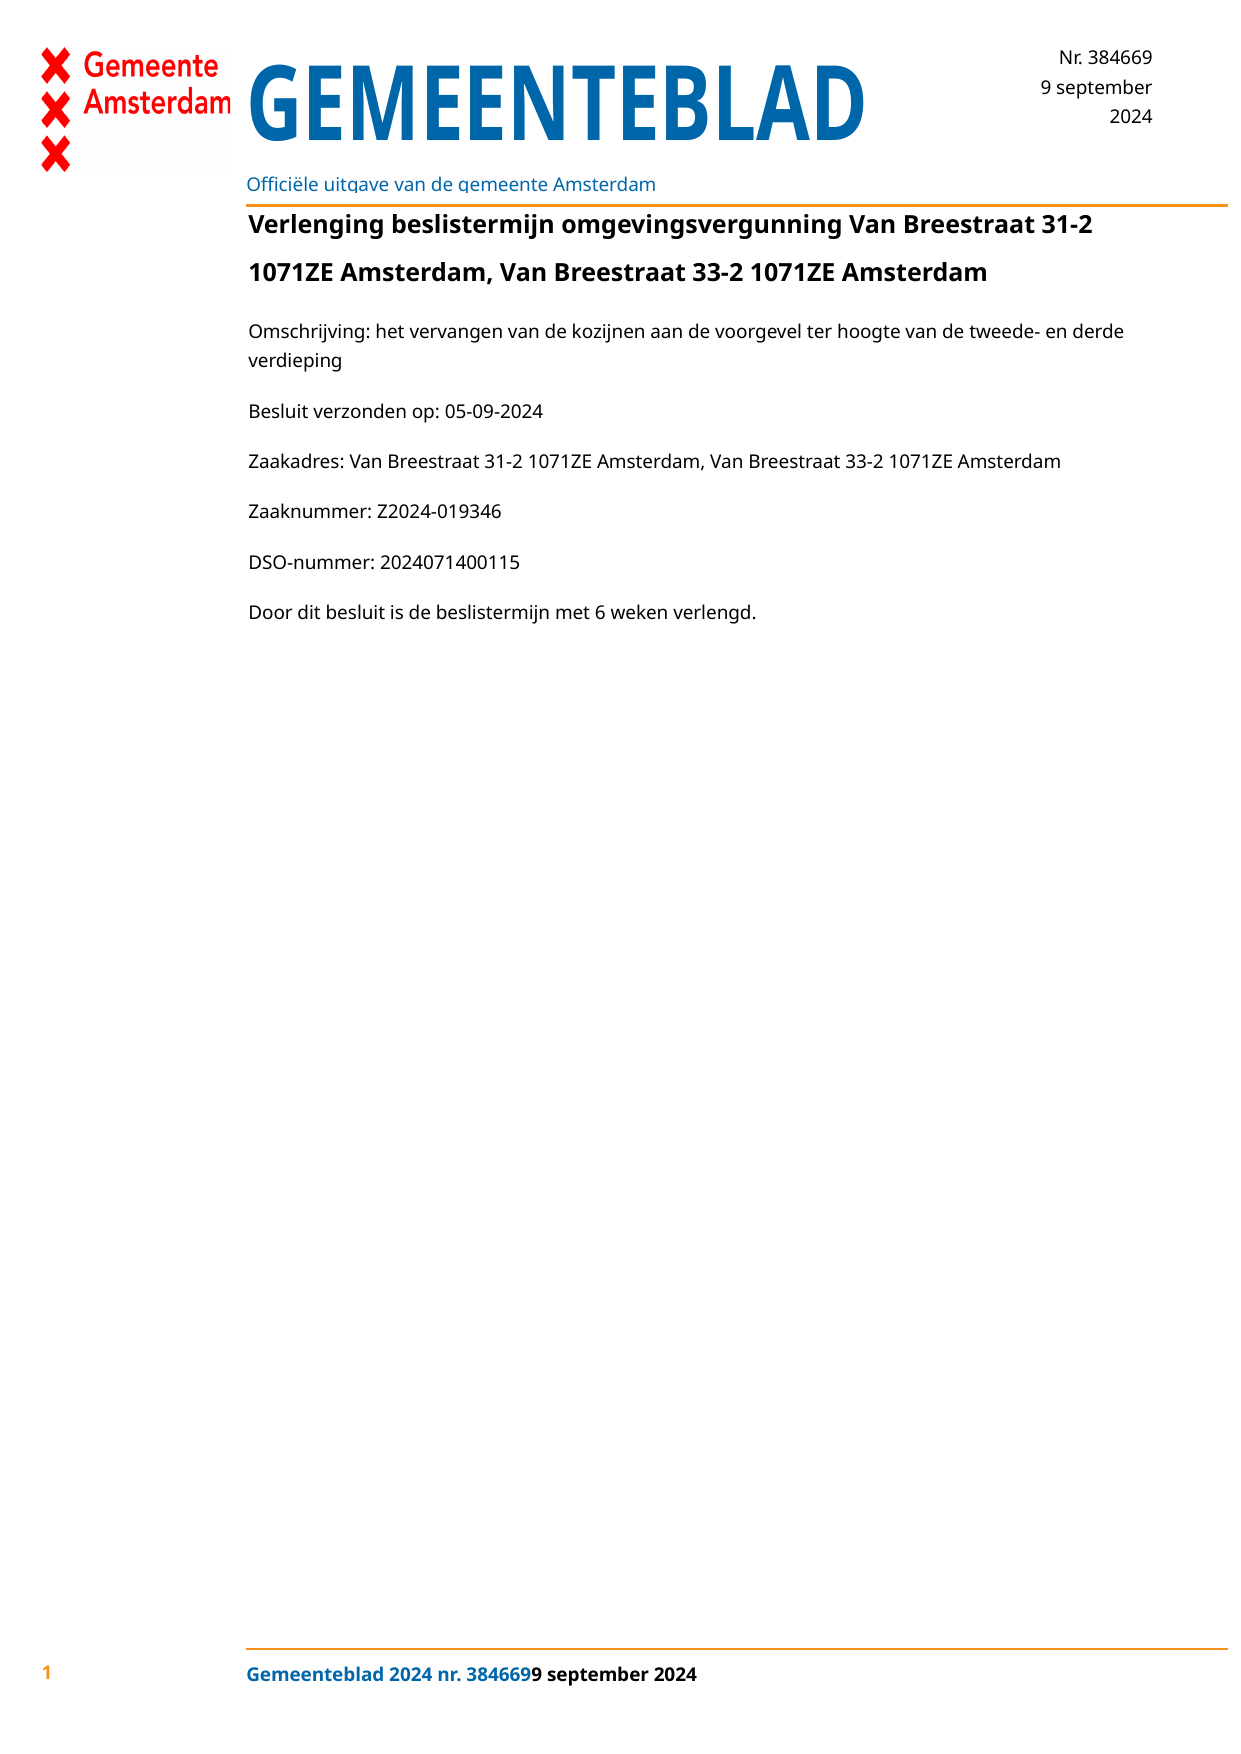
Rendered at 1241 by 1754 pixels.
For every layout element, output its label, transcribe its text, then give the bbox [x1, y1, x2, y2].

text Zaaknummer: Z2024-019346 [248, 499, 1152, 524]
text Besluit verzonden op: 05-09-2024 [248, 398, 1152, 424]
text Zaakadres: Van Breestraat 31-2 1071ZE Amsterdam, Van Breestraat 33-2 1071ZE Amsterdam [248, 448, 1152, 474]
text DSO-nummer: 2024071400115 [248, 549, 1152, 575]
text Door dit besluit is de beslistermijn met 6 weken verlengd. [248, 599, 1152, 625]
text Omschrijving: het vervangen van de kozijnen aan de voorgevel ter hoogte van de tweede- en derde verdieping [248, 318, 1152, 373]
text Verlenging beslistermijn omgevingsvergunning Van Breestraat 31-2 1071ZE Amsterdam, Van Breestraat 33-2 1071ZE Amsterdam [248, 207, 1152, 288]
picture [41, 47, 231, 172]
